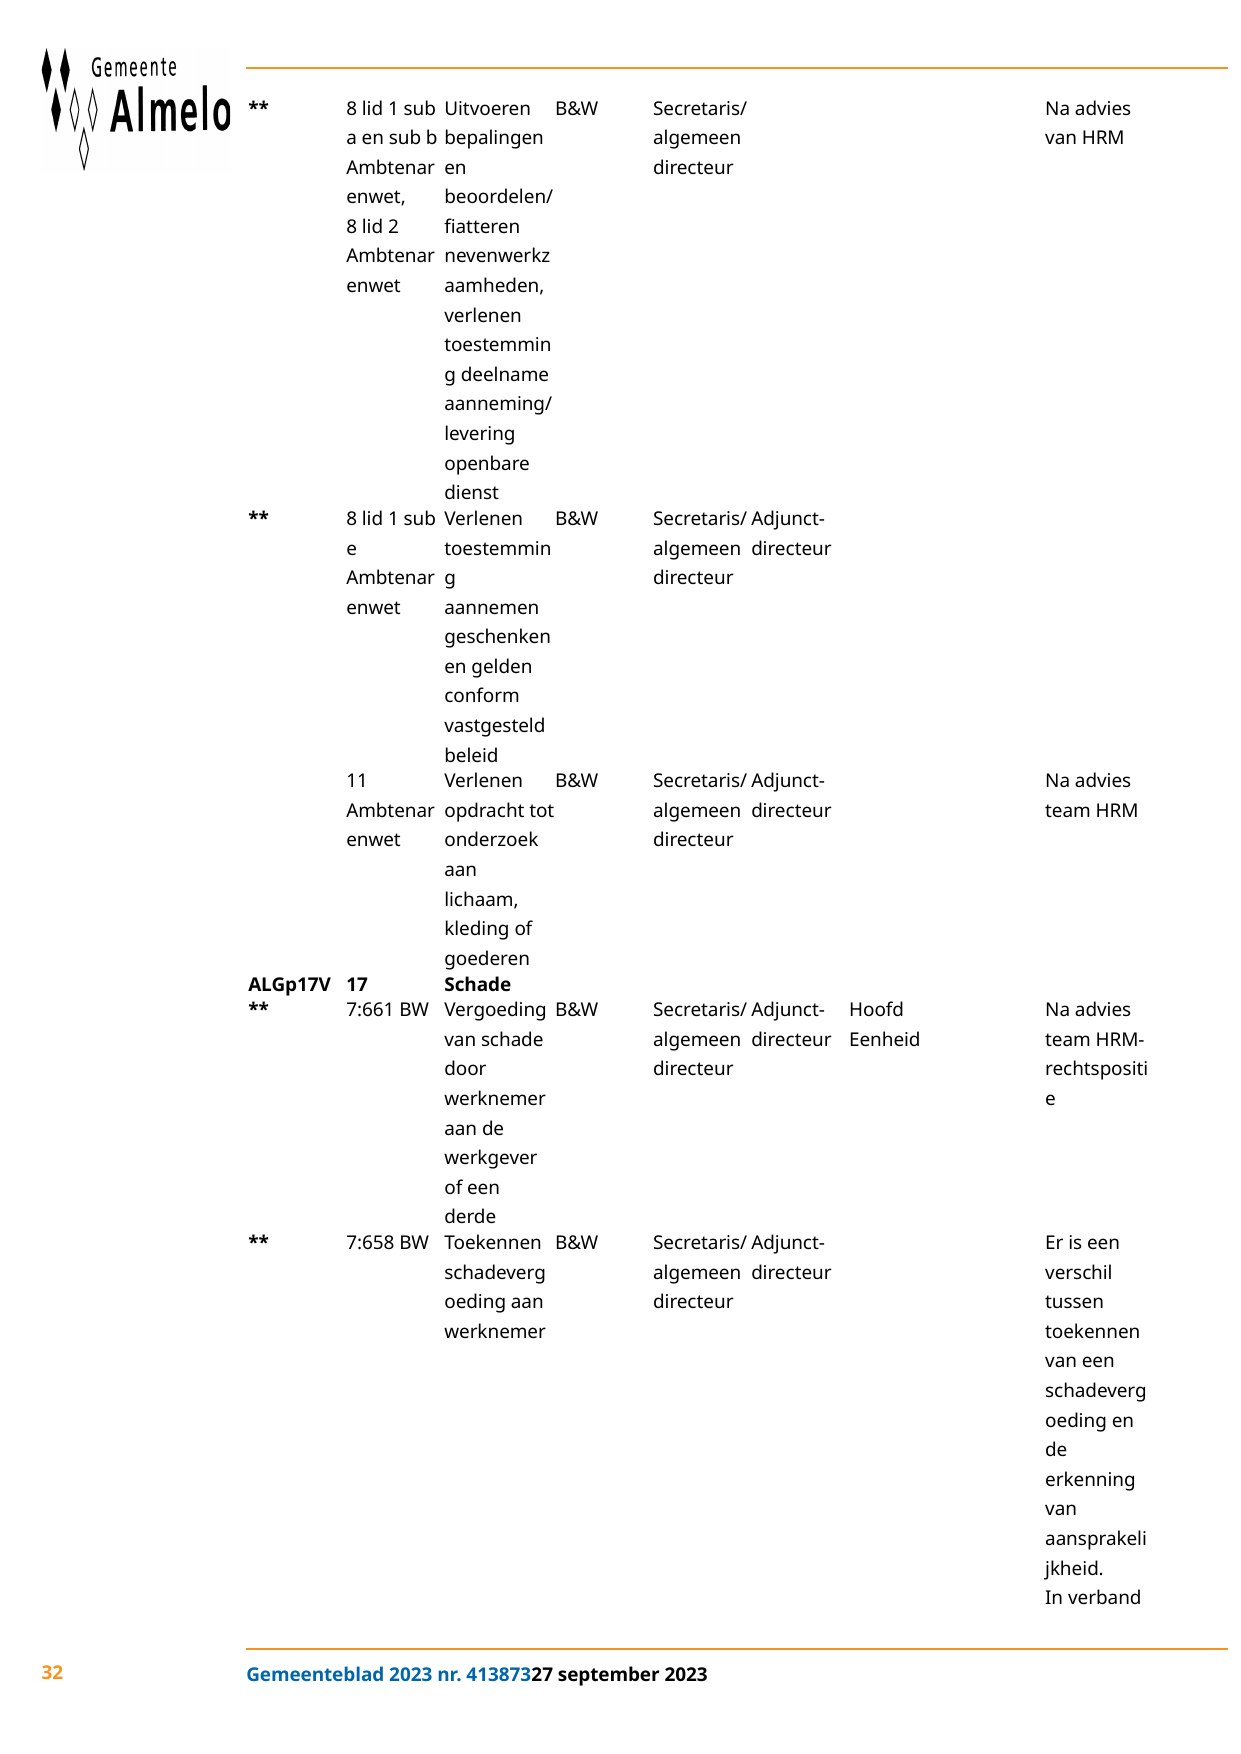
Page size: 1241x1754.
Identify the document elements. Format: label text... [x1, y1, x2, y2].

table_cell 7:658 BW [346, 1229, 444, 1610]
table_cell 17 [346, 971, 444, 996]
table_cell Uitvoeren bepalingen en beoordelen/fiatteren nevenwerkzaamheden, verlenen toestemming deelname aanneming/levering openbare dienst [444, 95, 555, 505]
table_cell Adjunct-directeur [751, 505, 849, 767]
table_cell B&W [555, 996, 653, 1229]
table_cell [1045, 971, 1152, 996]
table_cell Secretaris/ algemeen directeur [653, 505, 751, 767]
table_cell [1045, 505, 1152, 767]
table_cell 8 lid 1 sub a en sub b Ambtenarenwet, 8 lid 2 Ambtenarenwet [346, 95, 444, 505]
table_cell [947, 768, 1045, 971]
table_cell [751, 971, 849, 996]
table_cell Adjunct-directeur [751, 1229, 849, 1610]
table_cell Adjunct-directeur [751, 768, 849, 971]
table_cell [849, 971, 947, 996]
table_cell [849, 1229, 947, 1610]
table_cell ALGp17V [248, 971, 346, 996]
table_cell B&W [555, 1229, 653, 1610]
table_cell [248, 768, 346, 971]
table_cell Secretaris/ algemeen directeur [653, 996, 751, 1229]
table_cell 8 lid 1 sub e Ambtenarenwet [346, 505, 444, 767]
table_cell [751, 95, 849, 505]
table_cell [849, 505, 947, 767]
table_cell Schade [444, 971, 555, 996]
table_cell Toekennen schadevergoeding aan werknemer [444, 1229, 555, 1610]
table_cell 11 Ambtenarenwet [346, 768, 444, 971]
table_cell Verlenen toestemming aannemen geschenken en gelden conform vastgesteld beleid [444, 505, 555, 767]
table_cell Vergoeding van schade door werknemer aan de werkgever of een derde [444, 996, 555, 1229]
table_cell [849, 768, 947, 971]
table_cell [653, 971, 751, 996]
table_cell Secretaris/ algemeen directeur [653, 1229, 751, 1610]
table_cell [947, 996, 1045, 1229]
table_cell [849, 95, 947, 505]
table_cell [947, 971, 1045, 996]
picture [41, 47, 231, 172]
table_cell Verlenen opdracht tot onderzoek aan lichaam, kleding of goederen [444, 768, 555, 971]
table_cell [947, 505, 1045, 767]
table_cell ** [248, 505, 346, 767]
table_cell Na advies van HRM [1045, 95, 1152, 505]
table_cell ** [248, 1229, 346, 1610]
table_cell Secretaris/ algemeen directeur [653, 768, 751, 971]
table_cell [555, 971, 653, 996]
table_cell Na advies team HRM [1045, 768, 1152, 971]
table_cell Secretaris/ algemeen directeur [653, 95, 751, 505]
table_cell B&W [555, 95, 653, 505]
table_cell ** [248, 95, 346, 505]
table_cell ** [248, 996, 346, 1229]
table_cell B&W [555, 505, 653, 767]
table_cell B&W [555, 768, 653, 971]
table_cell [947, 95, 1045, 505]
table_cell Adjunct-directeur [751, 996, 849, 1229]
table_cell [947, 1229, 1045, 1610]
table_cell Hoofd Eenheid [849, 996, 947, 1229]
table_cell Er is een verschil tussen toekennen van een schadevergoeding en de erkenning van aansprakelijkheid. In verband [1045, 1229, 1152, 1610]
table_cell Na advies team HRM-rechtspositie [1045, 996, 1152, 1229]
table_cell 7:661 BW [346, 996, 444, 1229]
